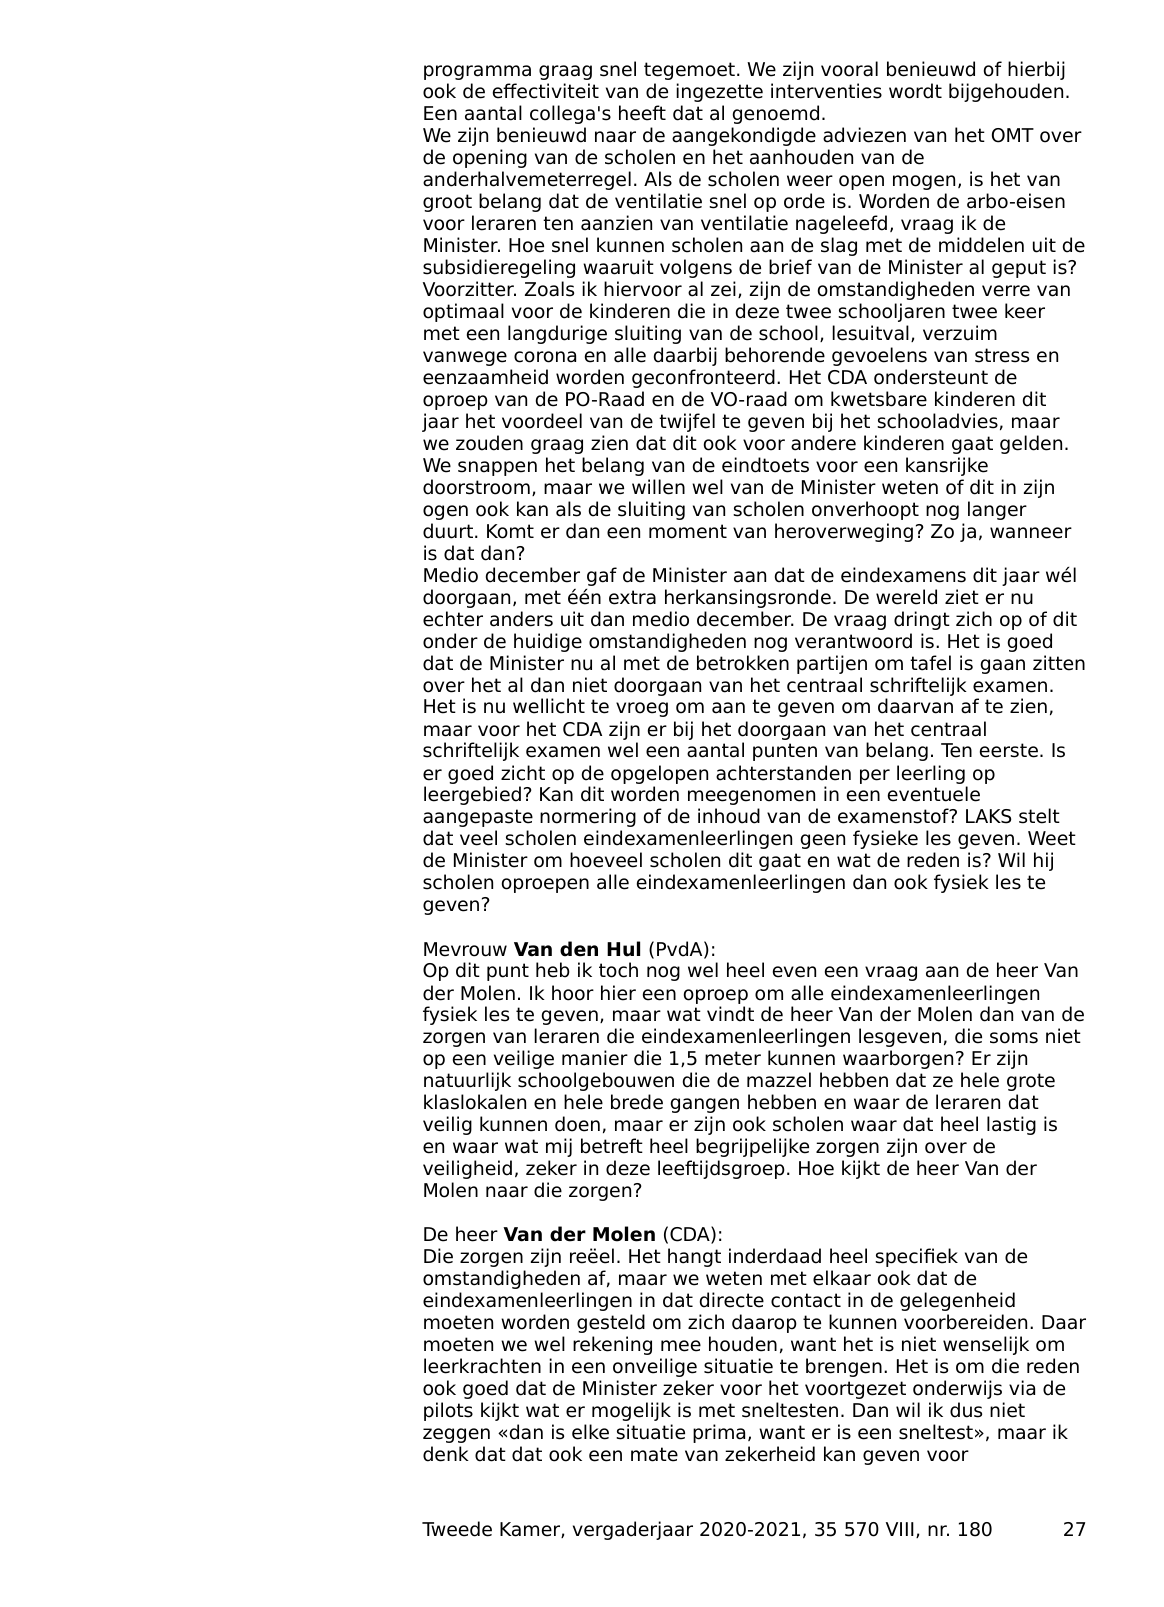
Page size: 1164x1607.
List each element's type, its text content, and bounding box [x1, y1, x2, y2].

text Die zorgen zijn reëel. Het hangt inderdaad heel specifiek van de omstandigheden af, maar we weten met elkaar ook dat de eindexamenleerlingen in dat directe contact in de gelegenheid moeten worden gesteld om zich daarop te kunnen voorbereiden. Daar moeten we wel rekening mee houden, want het is niet wenselijk om leerkrachten in een onveilige situatie te brengen. Het is om die reden ook goed dat de Minister zeker voor het voortgezet onderwijs via de pilots kijkt wat er mogelijk is met sneltesten. Dan wil ik dus niet zeggen «dan is elke situatie prima, want er is een sneltest», maar ik denk dat dat ook een mate van zekerheid kan geven voor [422, 1246, 1087, 1466]
text Op dit punt heb ik toch nog wel heel even een vraag aan de heer Van der Molen. Ik hoor hier een oproep om alle eindexamenleerlingen fysiek les te geven, maar wat vindt de heer Van der Molen dan van de zorgen van leraren die eindexamenleerlingen lesgeven, die soms niet op een veilige manier die 1,5 meter kunnen waarborgen? Er zijn natuurlijk schoolgebouwen die de mazzel hebben dat ze hele grote klaslokalen en hele brede gangen hebben en waar de leraren dat veilig kunnen doen, maar er zijn ook scholen waar dat heel lastig is en waar wat mij betreft heel begrijpelijke zorgen zijn over de veiligheid, zeker in deze leeftijdsgroep. Hoe kijkt de heer Van der Molen naar die zorgen? [422, 960, 1087, 1202]
text programma graag snel tegemoet. We zijn vooral benieuwd of hierbij ook de effectiviteit van de ingezette interventies wordt bijgehouden. Een aantal collega's heeft dat al genoemd. [422, 59, 1087, 125]
text Mevrouw Van den Hul (PvdA): [422, 938, 1087, 960]
text De heer Van der Molen (CDA): [422, 1224, 1087, 1246]
text Voorzitter. Zoals ik hiervoor al zei, zijn de omstandigheden verre van optimaal voor de kinderen die in deze twee schooljaren twee keer met een langdurige sluiting van de school, lesuitval, verzuim vanwege corona en alle daarbij behorende gevoelens van stress en eenzaamheid worden geconfronteerd. Het CDA ondersteunt de oproep van de PO-Raad en de VO-raad om kwetsbare kinderen dit jaar het voordeel van de twijfel te geven bij het schooladvies, maar we zouden graag zien dat dit ook voor andere kinderen gaat gelden. We snappen het belang van de eindtoets voor een kansrijke doorstroom, maar we willen wel van de Minister weten of dit in zijn ogen ook kan als de sluiting van scholen onverhoopt nog langer duurt. Komt er dan een moment van heroverweging? Zo ja, wanneer is dat dan? [422, 279, 1087, 564]
text Medio december gaf de Minister aan dat de eindexamens dit jaar wél doorgaan, met één extra herkansingsronde. De wereld ziet er nu echter anders uit dan medio december. De vraag dringt zich op of dit onder de huidige omstandigheden nog verantwoord is. Het is goed dat de Minister nu al met de betrokken partijen om tafel is gaan zitten over het al dan niet doorgaan van het centraal schriftelijk examen. Het is nu wellicht te vroeg om aan te geven om daarvan af te zien, maar voor het CDA zijn er bij het doorgaan van het centraal schriftelijk examen wel een aantal punten van belang. Ten eerste. Is er goed zicht op de opgelopen achterstanden per leerling op leergebied? Kan dit worden meegenomen in een eventuele aangepaste normering of de inhoud van de examenstof? LAKS stelt dat veel scholen eindexamenleerlingen geen fysieke les geven. Weet de Minister om hoeveel scholen dit gaat en wat de reden is? Wil hij scholen oproepen alle eindexamenleerlingen dan ook fysiek les te geven? [422, 564, 1087, 916]
text We zijn benieuwd naar de aangekondigde adviezen van het OMT over de opening van de scholen en het aanhouden van de anderhalvemeterregel. Als de scholen weer open mogen, is het van groot belang dat de ventilatie snel op orde is. Worden de arbo-eisen voor leraren ten aanzien van ventilatie nageleefd, vraag ik de Minister. Hoe snel kunnen scholen aan de slag met de middelen uit de subsidieregeling waaruit volgens de brief van de Minister al geput is? [422, 125, 1087, 279]
